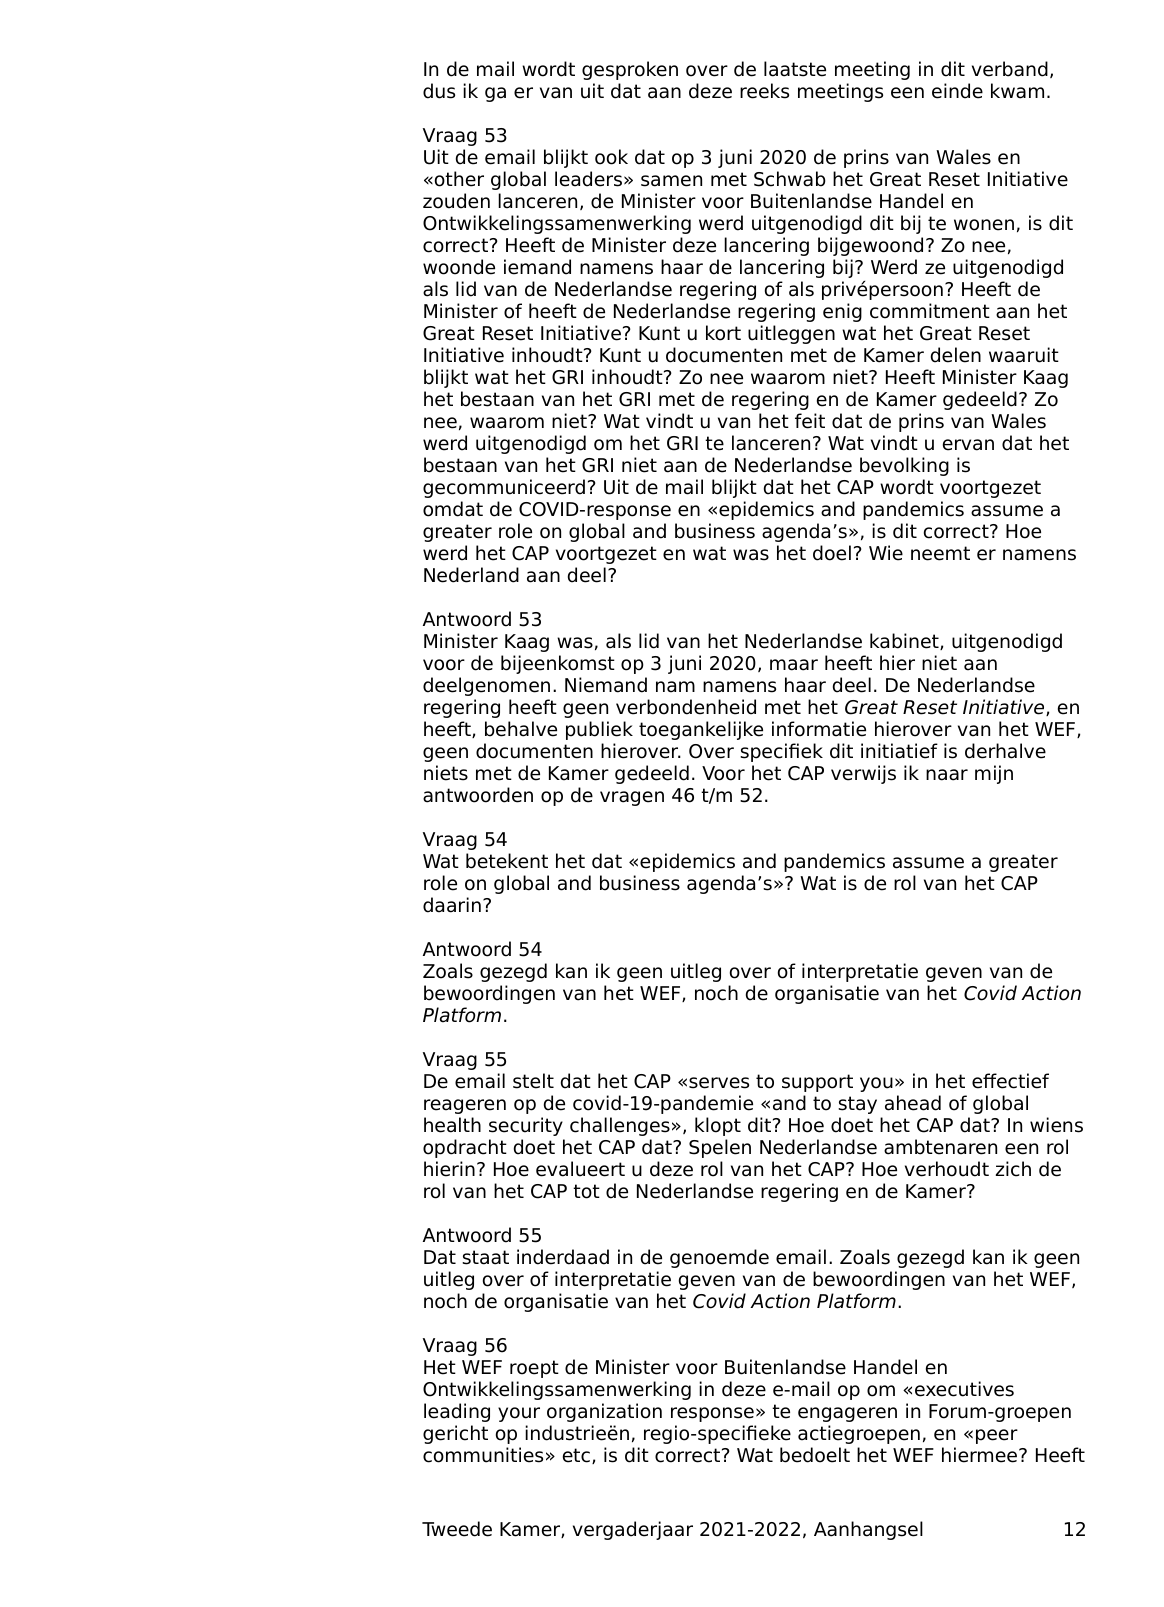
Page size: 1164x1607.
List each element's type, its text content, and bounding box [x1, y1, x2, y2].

text Vraag 54 [422, 829, 1087, 851]
text Het WEF roept de Minister voor Buitenlandse Handel en Ontwikkelingssamenwerking in deze e-mail op om «executives leading your organization response» te engageren in Forum-groepen gericht op industrieën, regio-specifieke actiegroepen, en «peer communities» etc, is dit correct? Wat bedoelt het WEF hiermee? Heeft [422, 1357, 1087, 1467]
text Vraag 55 [422, 1049, 1087, 1071]
text Uit de email blijkt ook dat op 3 juni 2020 de prins van Wales en «other global leaders» samen met Schwab het Great Reset Initiative zouden lanceren, de Minister voor Buitenlandse Handel en Ontwikkelingssamenwerking werd uitgenodigd dit bij te wonen, is dit correct? Heeft de Minister deze lancering bijgewoond? Zo nee, woonde iemand namens haar de lancering bij? Werd ze uitgenodigd als lid van de Nederlandse regering of als privépersoon? Heeft de Minister of heeft de Nederlandse regering enig commitment aan het Great Reset Initiative? Kunt u kort uitleggen wat het Great Reset Initiative inhoudt? Kunt u documenten met de Kamer delen waaruit blijkt wat het GRI inhoudt? Zo nee waarom niet? Heeft Minister Kaag het bestaan van het GRI met de regering en de Kamer gedeeld? Zo nee, waarom niet? Wat vindt u van het feit dat de prins van Wales werd uitgenodigd om het GRI te lanceren? Wat vindt u ervan dat het bestaan van het GRI niet aan de Nederlandse bevolking is gecommuniceerd? Uit de mail blijkt dat het CAP wordt voortgezet omdat de COVID-response en «epidemics and pandemics assume a greater role on global and business agenda’s», is dit correct? Hoe werd het CAP voortgezet en wat was het doel? Wie neemt er namens Nederland aan deel? [422, 147, 1087, 587]
text Antwoord 54 [422, 939, 1087, 961]
text Minister Kaag was, als lid van het Nederlandse kabinet, uitgenodigd voor de bijeenkomst op 3 juni 2020, maar heeft hier niet aan deelgenomen. Niemand nam namens haar deel. De Nederlandse regering heeft geen verbondenheid met het Great Reset Initiative, en heeft, behalve publiek toegankelijke informatie hierover van het WEF, geen documenten hierover. Over specifiek dit initiatief is derhalve niets met de Kamer gedeeld. Voor het CAP verwijs ik naar mijn antwoorden op de vragen 46 t/m 52. [422, 631, 1087, 807]
text De email stelt dat het CAP «serves to support you» in het effectief reageren op de covid-19-pandemie «and to stay ahead of global health security challenges», klopt dit? Hoe doet het CAP dat? In wiens opdracht doet het CAP dat? Spelen Nederlandse ambtenaren een rol hierin? Hoe evalueert u deze rol van het CAP? Hoe verhoudt zich de rol van het CAP tot de Nederlandse regering en de Kamer? [422, 1071, 1087, 1203]
text Antwoord 53 [422, 609, 1087, 631]
text Vraag 53 [422, 125, 1087, 147]
text Antwoord 55 [422, 1225, 1087, 1247]
text Zoals gezegd kan ik geen uitleg over of interpretatie geven van de bewoordingen van het WEF, noch de organisatie van het Covid Action Platform. [422, 961, 1087, 1027]
text Vraag 56 [422, 1335, 1087, 1357]
text Dat staat inderdaad in de genoemde email. Zoals gezegd kan ik geen uitleg over of interpretatie geven van de bewoordingen van het WEF, noch de organisatie van het Covid Action Platform. [422, 1247, 1087, 1313]
text Wat betekent het dat «epidemics and pandemics assume a greater role on global and business agenda’s»? Wat is de rol van het CAP daarin? [422, 851, 1087, 917]
text In de mail wordt gesproken over de laatste meeting in dit verband, dus ik ga er van uit dat aan deze reeks meetings een einde kwam. [422, 59, 1087, 103]
